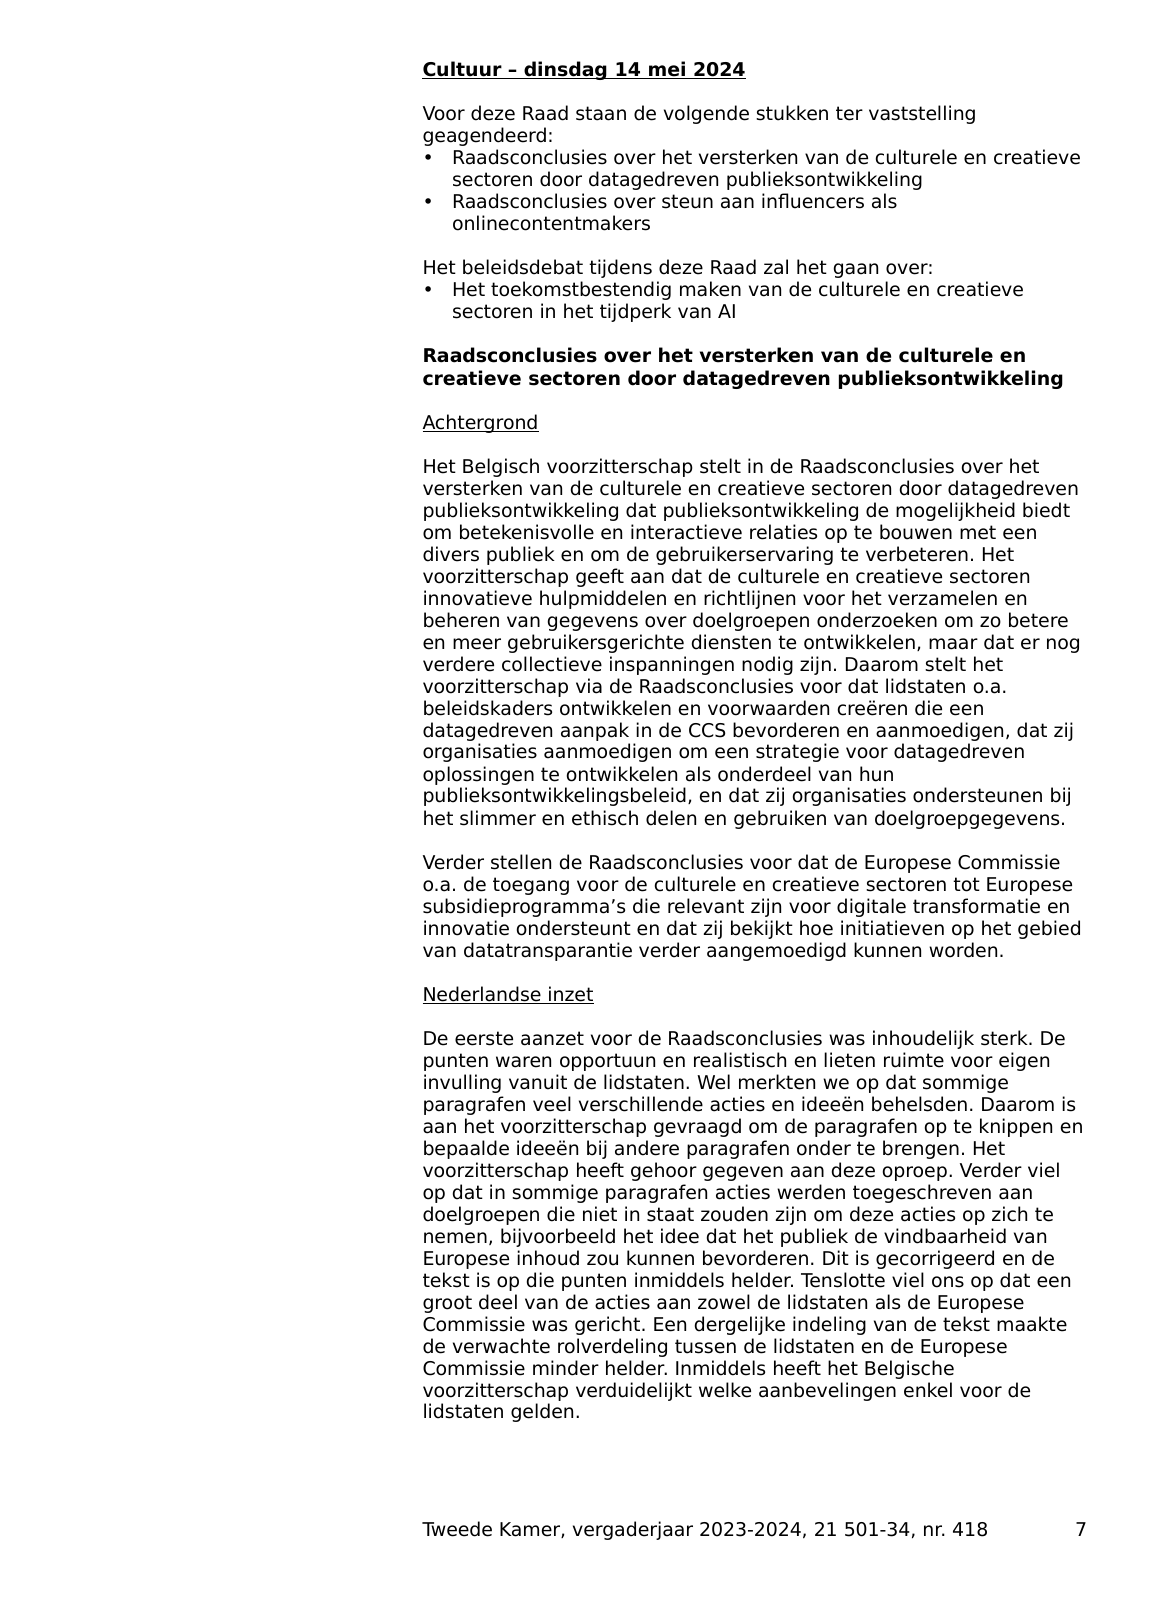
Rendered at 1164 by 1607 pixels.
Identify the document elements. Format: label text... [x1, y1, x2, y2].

text • Raadsconclusies over het versterken van de culturele en creatieve sectoren door datagedreven publieksontwikkeling [422, 147, 1087, 191]
text Voor deze Raad staan de volgende stukken ter vaststelling geagendeerd: [422, 103, 1087, 147]
text Het Belgisch voorzitterschap stelt in de Raadsconclusies over het versterken van de culturele en creatieve sectoren door datagedreven publieksontwikkeling dat publieksontwikkeling de mogelijkheid biedt om betekenisvolle en interactieve relaties op te bouwen met een divers publiek en om de gebruikerservaring te verbeteren. Het voorzitterschap geeft aan dat de culturele en creatieve sectoren innovatieve hulpmiddelen en richtlijnen voor het verzamelen en beheren van gegevens over doelgroepen onderzoeken om zo betere en meer gebruikersgerichte diensten te ontwikkelen, maar dat er nog verdere collectieve inspanningen nodig zijn. Daarom stelt het voorzitterschap via de Raadsconclusies voor dat lidstaten o.a. beleidskaders ontwikkelen en voorwaarden creëren die een datagedreven aanpak in de CCS bevorderen en aanmoedigen, dat zij organisaties aanmoedigen om een strategie voor datagedreven oplossingen te ontwikkelen als onderdeel van hun publieksontwikkelingsbeleid, en dat zij organisaties ondersteunen bij het slimmer en ethisch delen en gebruiken van doelgroepgegevens. [422, 456, 1087, 829]
subtitle Nederlandse inzet [422, 984, 1087, 1006]
text De eerste aanzet voor de Raadsconclusies was inhoudelijk sterk. De punten waren opportuun en realistisch en lieten ruimte voor eigen invulling vanuit de lidstaten. Wel merkten we op dat sommige paragrafen veel verschillende acties en ideeën behelsden. Daarom is aan het voorzitterschap gevraagd om de paragrafen op te knippen en bepaalde ideeën bij andere paragrafen onder te brengen. Het voorzitterschap heeft gehoor gegeven aan deze oproep. Verder viel op dat in sommige paragrafen acties werden toegeschreven aan doelgroepen die niet in staat zouden zijn om deze acties op zich te nemen, bijvoorbeeld het idee dat het publiek de vindbaarheid van Europese inhoud zou kunnen bevorderen. Dit is gecorrigeerd en de tekst is op die punten inmiddels helder. Tenslotte viel ons op dat een groot deel van de acties aan zowel de lidstaten als de Europese Commissie was gericht. Een dergelijke indeling van de tekst maakte de verwachte rolverdeling tussen de lidstaten en de Europese Commissie minder helder. Inmiddels heeft het Belgische voorzitterschap verduidelijkt welke aanbevelingen enkel voor de lidstaten gelden. [422, 1028, 1087, 1423]
subtitle Achtergrond [422, 412, 1087, 433]
text Het beleidsdebat tijdens deze Raad zal het gaan over: [422, 257, 1087, 279]
text Verder stellen de Raadsconclusies voor dat de Europese Commissie o.a. de toegang voor de culturele en creatieve sectoren tot Europese subsidieprogramma’s die relevant zijn voor digitale transformatie en innovatie ondersteunt en dat zij bekijkt hoe initiatieven op het gebied van datatransparantie verder aangemoedigd kunnen worden. [422, 852, 1087, 961]
text • Raadsconclusies over steun aan influencers als onlinecontentmakers [422, 191, 1087, 235]
text • Het toekomstbestendig maken van de culturele en creatieve sectoren in het tijdperk van AI [422, 279, 1087, 323]
subtitle Cultuur – dinsdag 14 mei 2024 [422, 59, 1087, 81]
subtitle Raadsconclusies over het versterken van de culturele en creatieve sectoren door datagedreven publieksontwikkeling [422, 345, 1087, 389]
